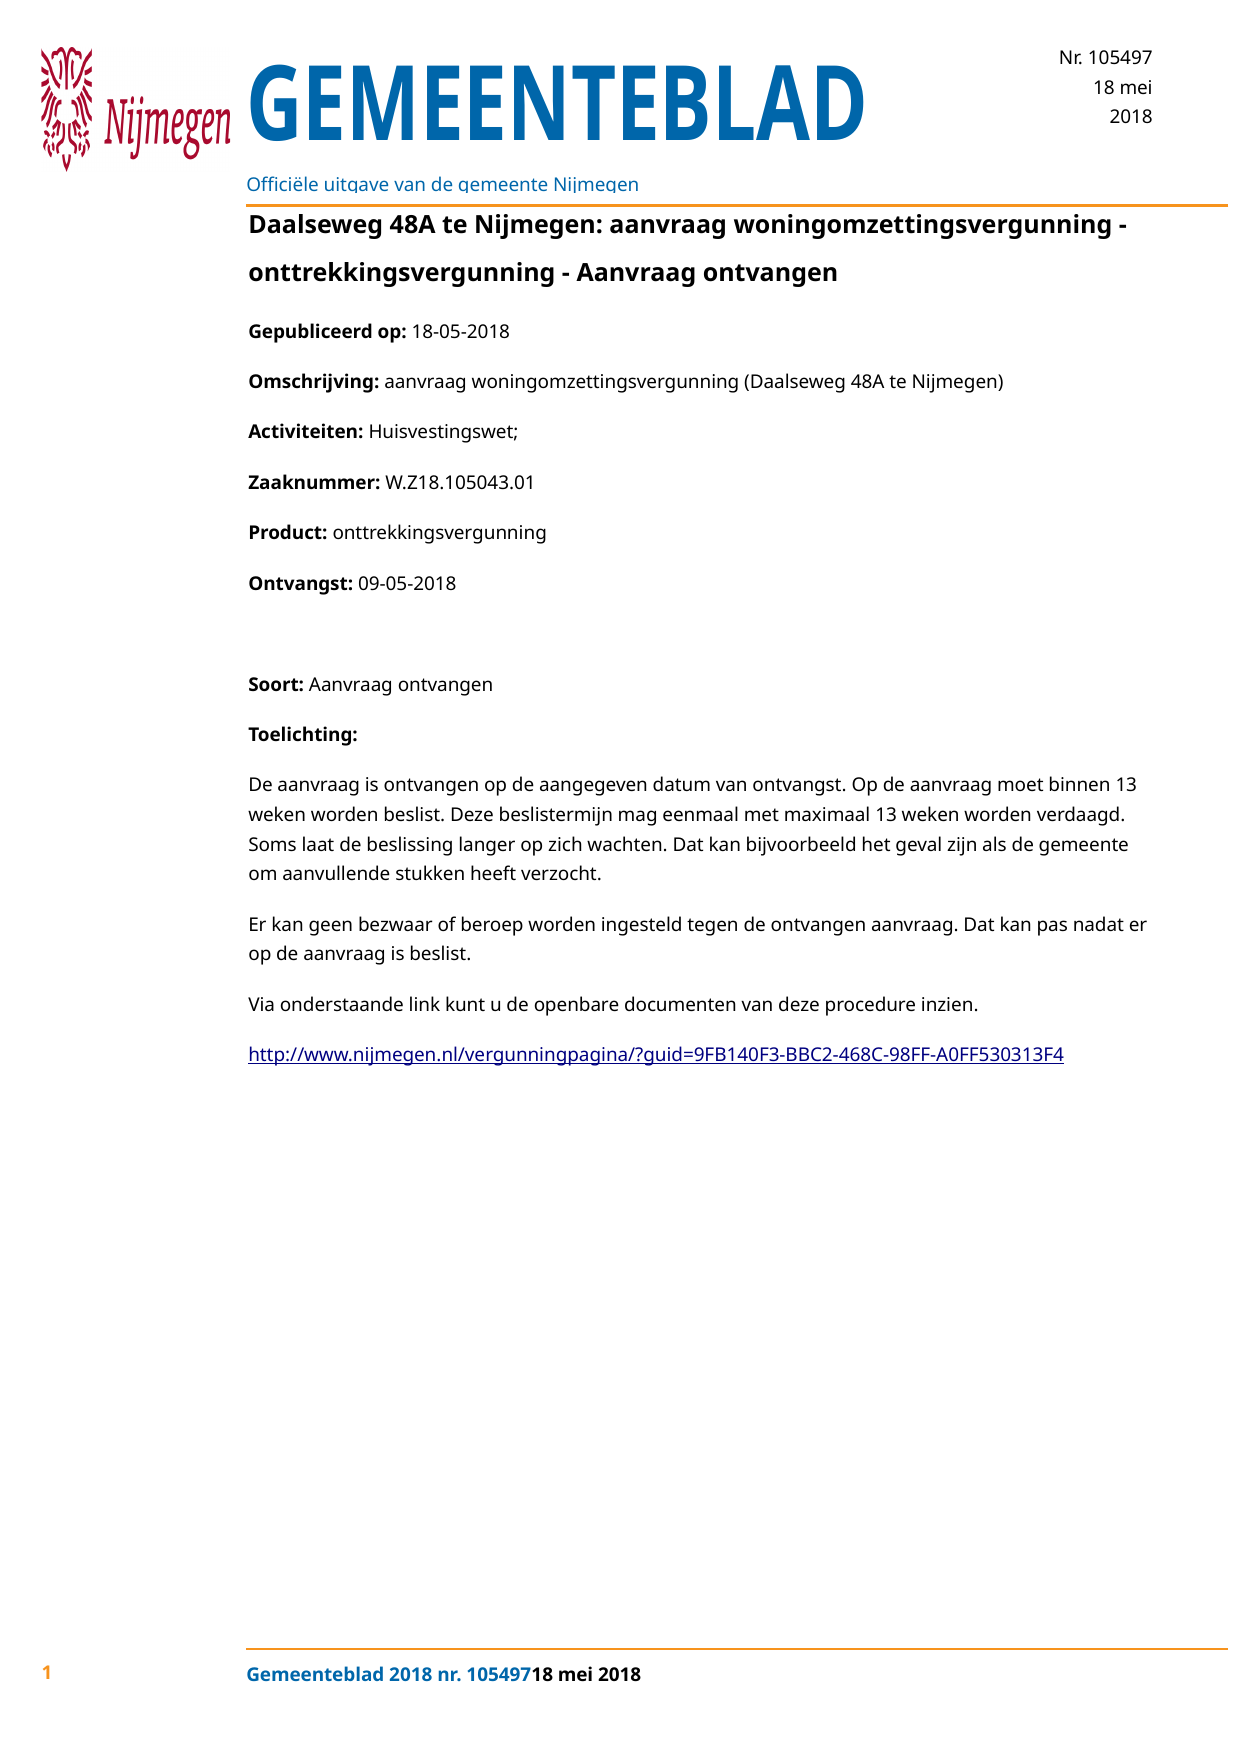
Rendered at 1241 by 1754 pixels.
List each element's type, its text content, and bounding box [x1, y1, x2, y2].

text Omschrijving: aanvraag woningomzettingsvergunning (Daalseweg 48A te Nijmegen) [248, 368, 1152, 394]
text Soort: Aanvraag ontvangen [248, 671, 1152, 697]
text Er kan geen bezwaar of beroep worden ingesteld tegen de ontvangen aanvraag. Dat kan pas nadat er op de aanvraag is beslist. [248, 911, 1152, 966]
text Daalseweg 48A te Nijmegen: aanvraag woningomzettingsvergunning - onttrekkingsvergunning - Aanvraag ontvangen [248, 207, 1152, 288]
text Activiteiten: Huisvestingswet; [248, 419, 1152, 444]
text Gepubliceerd op: 18-05-2018 [248, 318, 1152, 344]
text De aanvraag is ontvangen op de aangegeven datum van ontvangst. Op de aanvraag moet binnen 13 weken worden beslist. Deze beslistermijn mag eenmaal met maximaal 13 weken worden verdaagd. Soms laat de beslissing langer op zich wachten. Dat kan bijvoorbeeld het geval zijn als de gemeente om aanvullende stukken heeft verzocht. [248, 772, 1152, 886]
picture [41, 47, 231, 172]
text Toelichting: [248, 721, 1152, 747]
text Via onderstaande link kunt u de openbare documenten van deze procedure inzien. [248, 991, 1152, 1017]
text http://www.nijmegen.nl/vergunningpagina/?guid=9FB140F3-BBC2-468C-98FF-A0FF530313F4 [248, 1041, 1152, 1067]
text Ontvangst: 09-05-2018 [248, 570, 1152, 596]
text Product: onttrekkingsvergunning [248, 519, 1152, 545]
text Zaaknummer: W.Z18.105043.01 [248, 469, 1152, 495]
